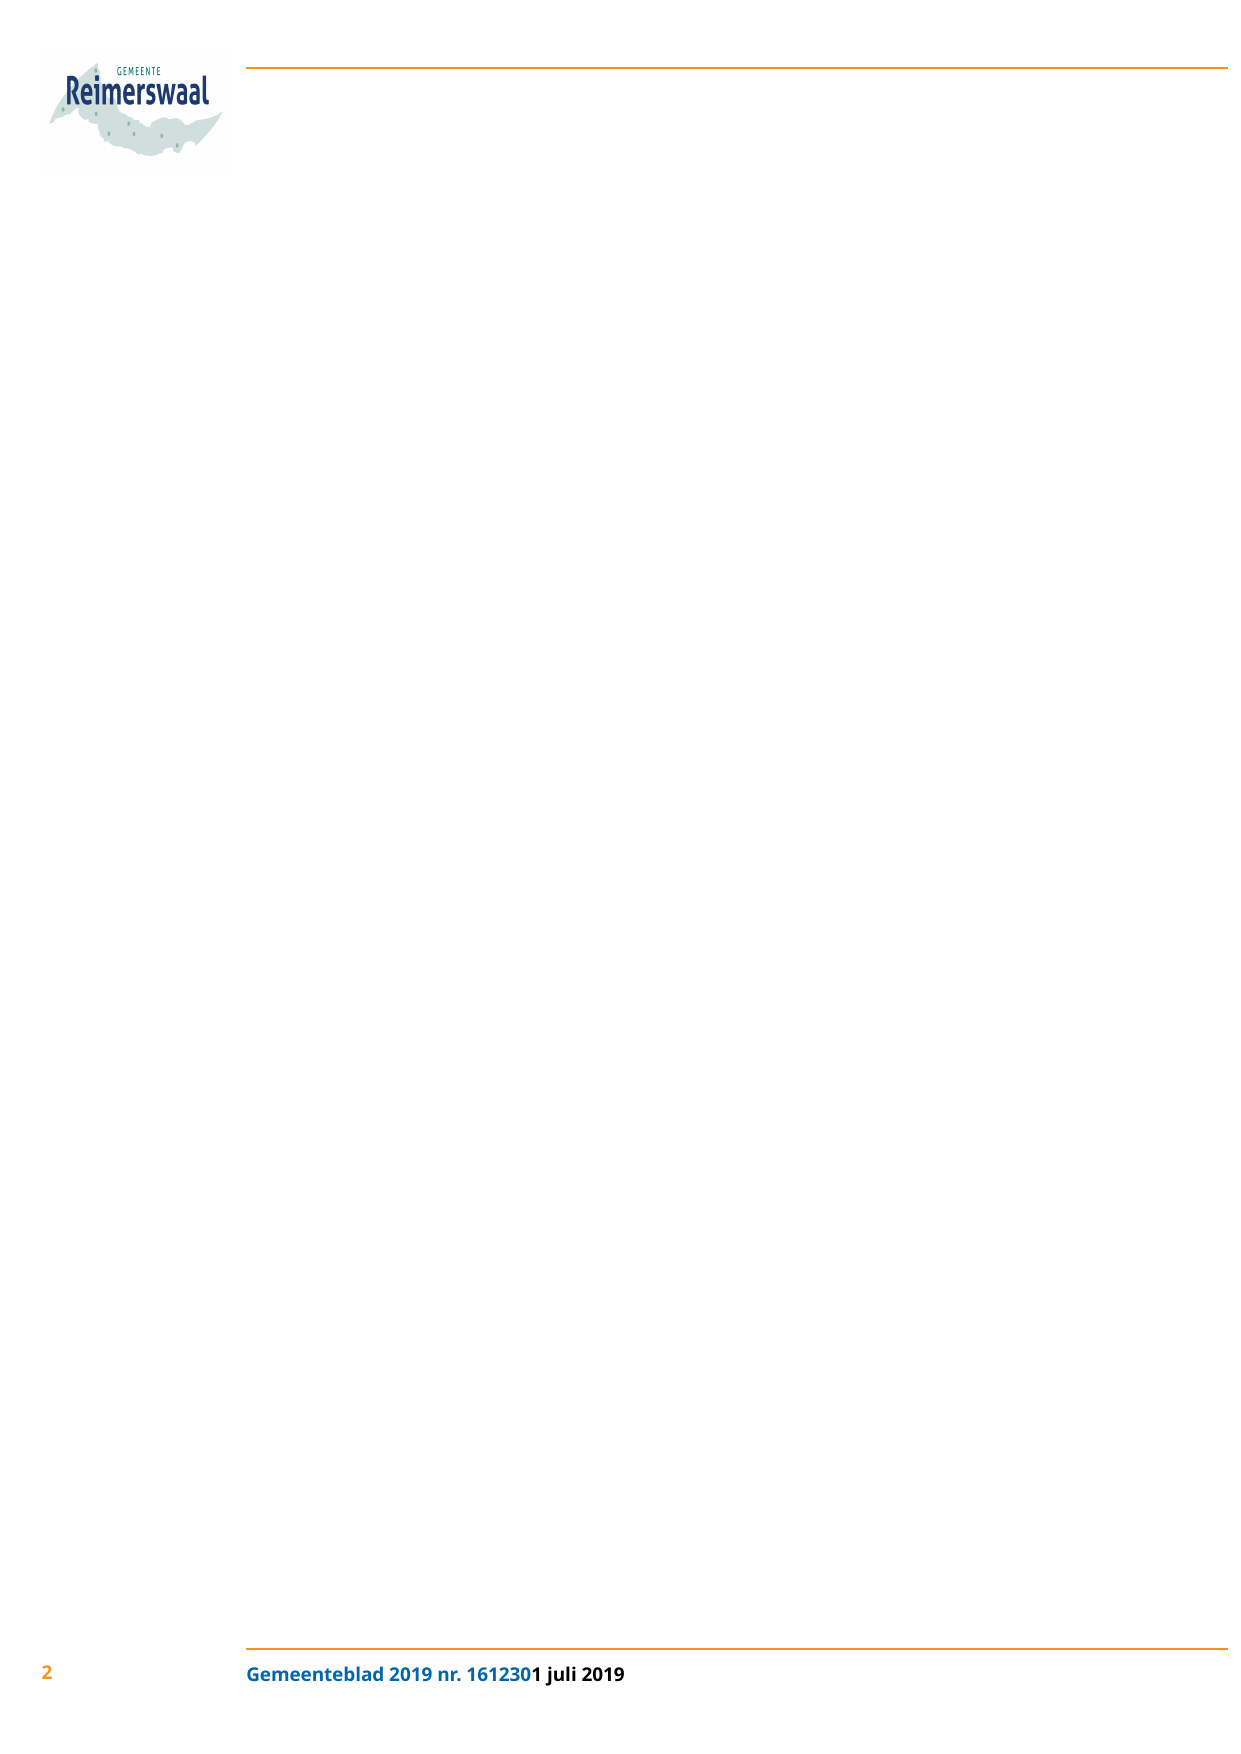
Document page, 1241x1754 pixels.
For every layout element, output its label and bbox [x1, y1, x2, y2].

picture [41, 47, 231, 172]
